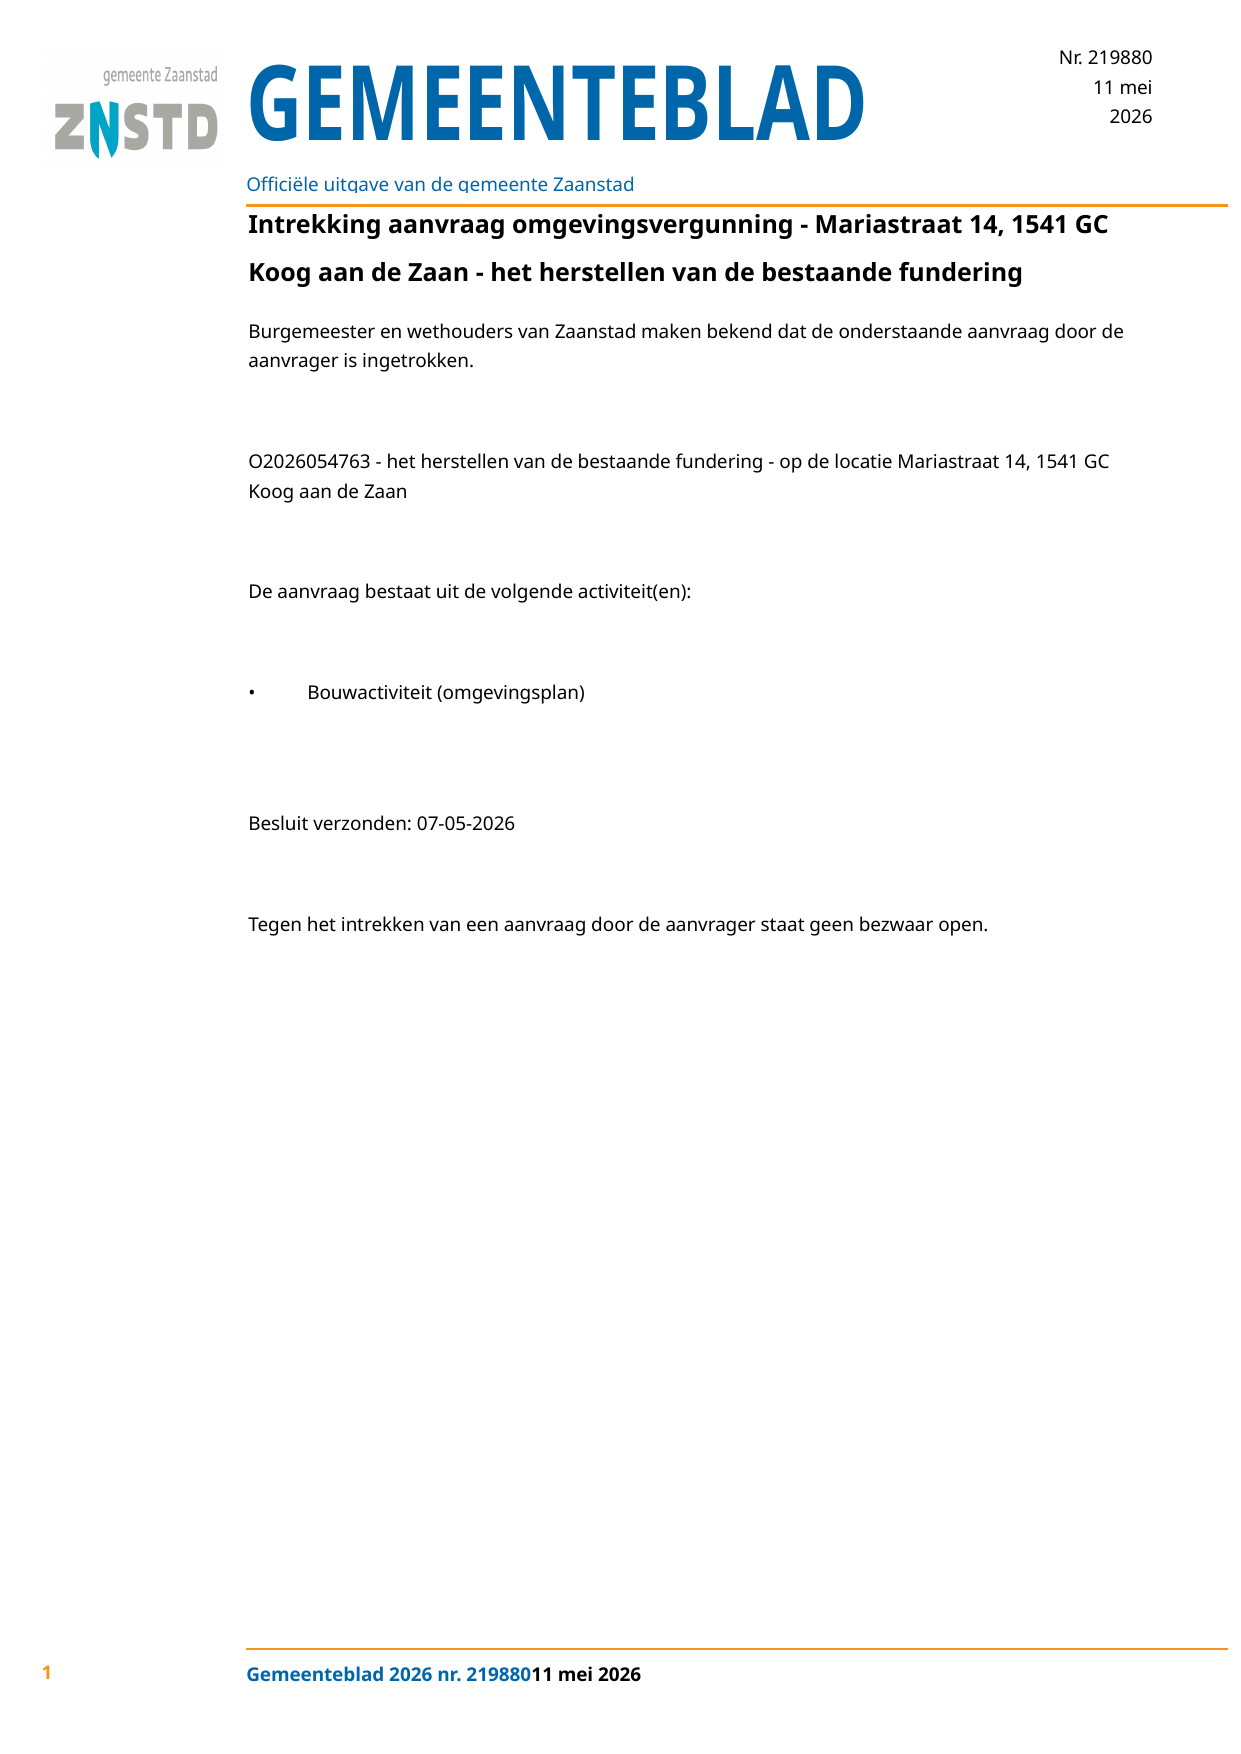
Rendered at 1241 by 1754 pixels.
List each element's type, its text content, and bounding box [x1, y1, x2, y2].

text Burgemeester en wethouders van Zaanstad maken bekend dat de onderstaande aanvraag door de aanvrager is ingetrokken. [248, 318, 1152, 373]
text Intrekking aanvraag omgevingsvergunning - Mariastraat 14, 1541 GC Koog aan de Zaan - het herstellen van de bestaande fundering [248, 207, 1152, 288]
text De aanvraag bestaat uit de volgende activiteit(en): [248, 579, 1152, 604]
text O2026054763 - het herstellen van de bestaande fundering - op de locatie Mariastraat 14, 1541 GC Koog aan de Zaan [248, 448, 1152, 504]
text Tegen het intrekken van een aanvraag door de aanvrager staat geen bezwaar open. [248, 911, 1152, 937]
picture [41, 47, 231, 172]
list Bouwactiviteit (omgevingsplan) [248, 679, 1152, 705]
text Besluit verzonden: 07-05-2026 [248, 810, 1152, 836]
